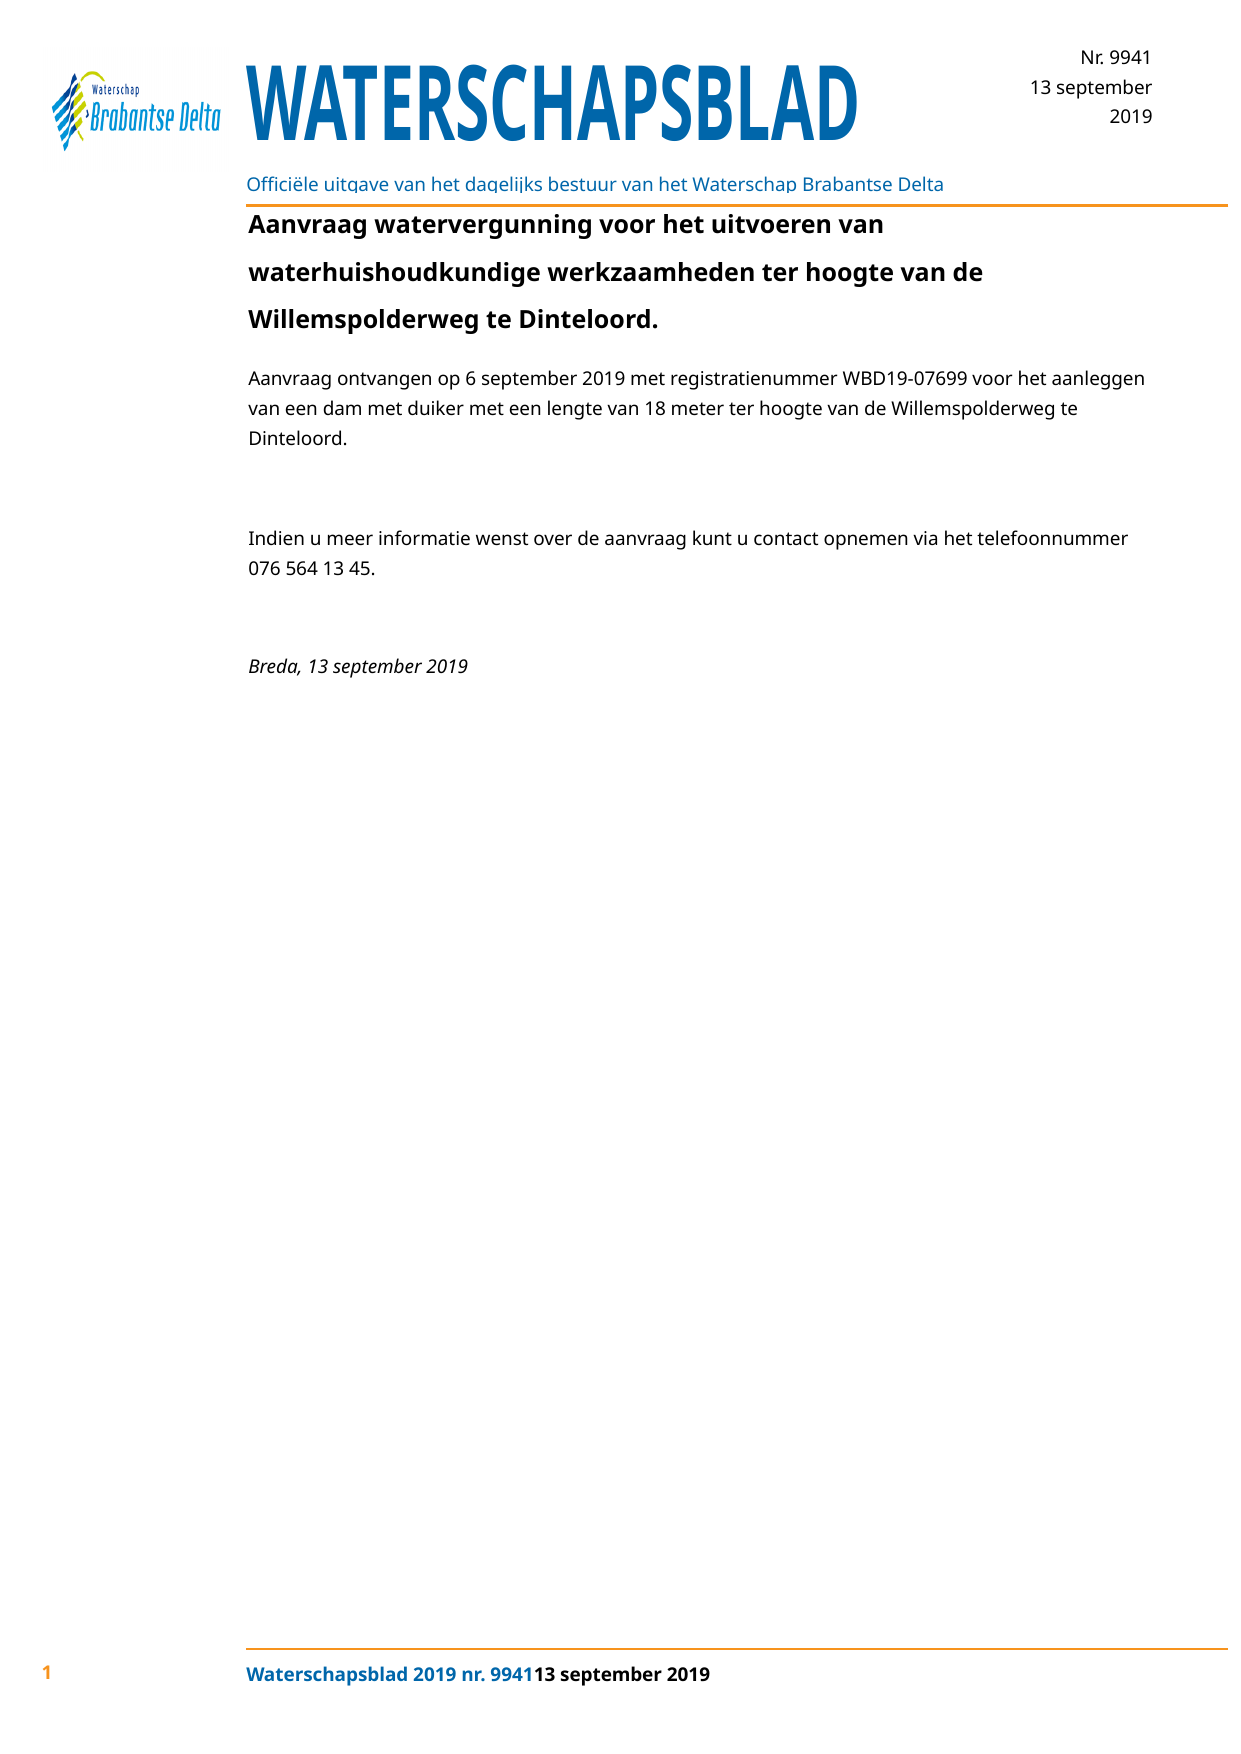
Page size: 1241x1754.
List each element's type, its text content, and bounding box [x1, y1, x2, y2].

picture [41, 47, 231, 172]
text Aanvraag watervergunning voor het uitvoeren van waterhuishoudkundige werkzaamheden ter hoogte van de Willemspolderweg te Dinteloord. [248, 207, 1152, 336]
text Indien u meer informatie wenst over de aanvraag kunt u contact opnemen via het telefoonnummer 076 564 13 45. [248, 526, 1152, 581]
text Aanvraag ontvangen op 6 september 2019 met registratienummer WBD19-07699 voor het aanleggen van een dam met duiker met een lengte van 18 meter ter hoogte van de Willemspolderweg te Dinteloord. [248, 366, 1152, 450]
text Breda, 13 september 2019 [248, 653, 1152, 679]
